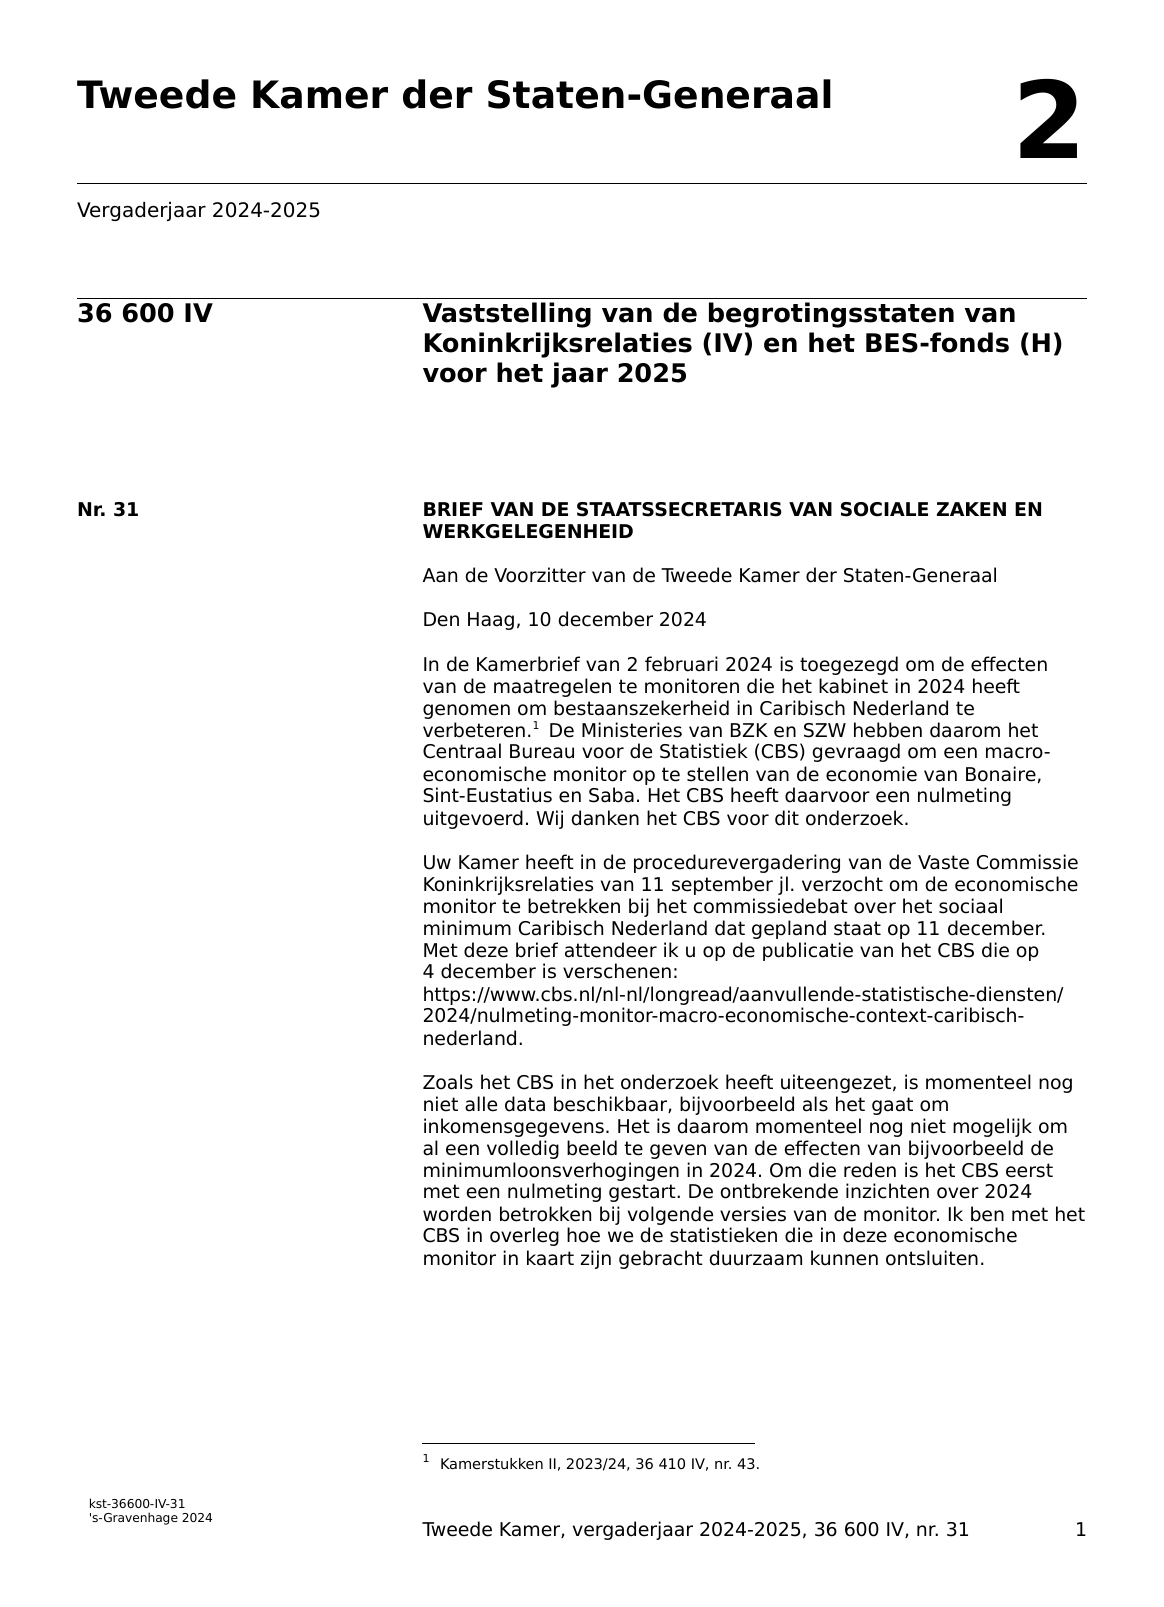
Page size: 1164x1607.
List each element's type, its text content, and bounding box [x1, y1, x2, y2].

subtitle 36 600 IV Vaststelling van de begrotingsstaten van Koninkrijksrelaties (IV) en het BES-fonds (H) voor het jaar 2025 [77, 299, 1087, 388]
text In de Kamerbrief van 2 februari 2024 is toegezegd om de effecten van de maatregelen te monitoren die het kabinet in 2024 heeft genomen om bestaanszekerheid in Caribisch Nederland te verbeteren. De Ministeries van BZK en SZW hebben daarom het Centraal Bureau voor de Statistiek (CBS) gevraagd om een macro-economische monitor op te stellen van de economie van Bonaire, Sint-Eustatius en Saba. Het CBS heeft daarvoor een nulmeting uitgevoerd. Wij danken het CBS voor dit onderzoek. [422, 653, 1087, 829]
text kst-36600-IV-31 [88, 1497, 323, 1511]
text Uw Kamer heeft in de procedurevergadering van de Vaste Commissie Koninkrijksrelaties van 11 september jl. verzocht om de economische monitor te betrekken bij het commissiedebat over het sociaal minimum Caribisch Nederland dat gepland staat op 11 december. Met deze brief attendeer ik u op de publicatie van het CBS die op 4 december is verschenen: https://www.cbs.nl/nl-nl/longread/aanvullende-statistische-diensten/2024/nulmeting-monitor-macro-economische-context-caribisch-nederland. [422, 852, 1087, 1049]
table_cell Vergaderjaar 2024-2025 [77, 184, 1087, 298]
table_header 2 [886, 59, 1087, 183]
text Den Haag, 10 december 2024 [422, 609, 1087, 631]
table_header Tweede Kamer der Staten-Generaal [77, 59, 886, 183]
text 's-Gravenhage 2024 [88, 1511, 323, 1525]
text Kamerstukken II, 2023/24, 36 410 IV, nr. 43. [422, 1452, 1087, 1474]
text Aan de Voorzitter van de Tweede Kamer der Staten-Generaal [422, 565, 1087, 587]
subtitle Nr. 31 BRIEF VAN DE STAATSSECRETARIS VAN SOCIALE ZAKEN EN WERKGELEGENHEID [77, 499, 1087, 543]
text Zoals het CBS in het onderzoek heeft uiteengezet, is momenteel nog niet alle data beschikbaar, bijvoorbeeld als het gaat om inkomensgegevens. Het is daarom momenteel nog niet mogelijk om al een volledig beeld te geven van de effecten van bijvoorbeeld de minimumloonsverhogingen in 2024. Om die reden is het CBS eerst met een nulmeting gestart. De ontbrekende inzichten over 2024 worden betrokken bij volgende versies van de monitor. Ik ben met het CBS in overleg hoe we de statistieken die in deze economische monitor in kaart zijn gebracht duurzaam kunnen ontsluiten. [422, 1072, 1087, 1269]
